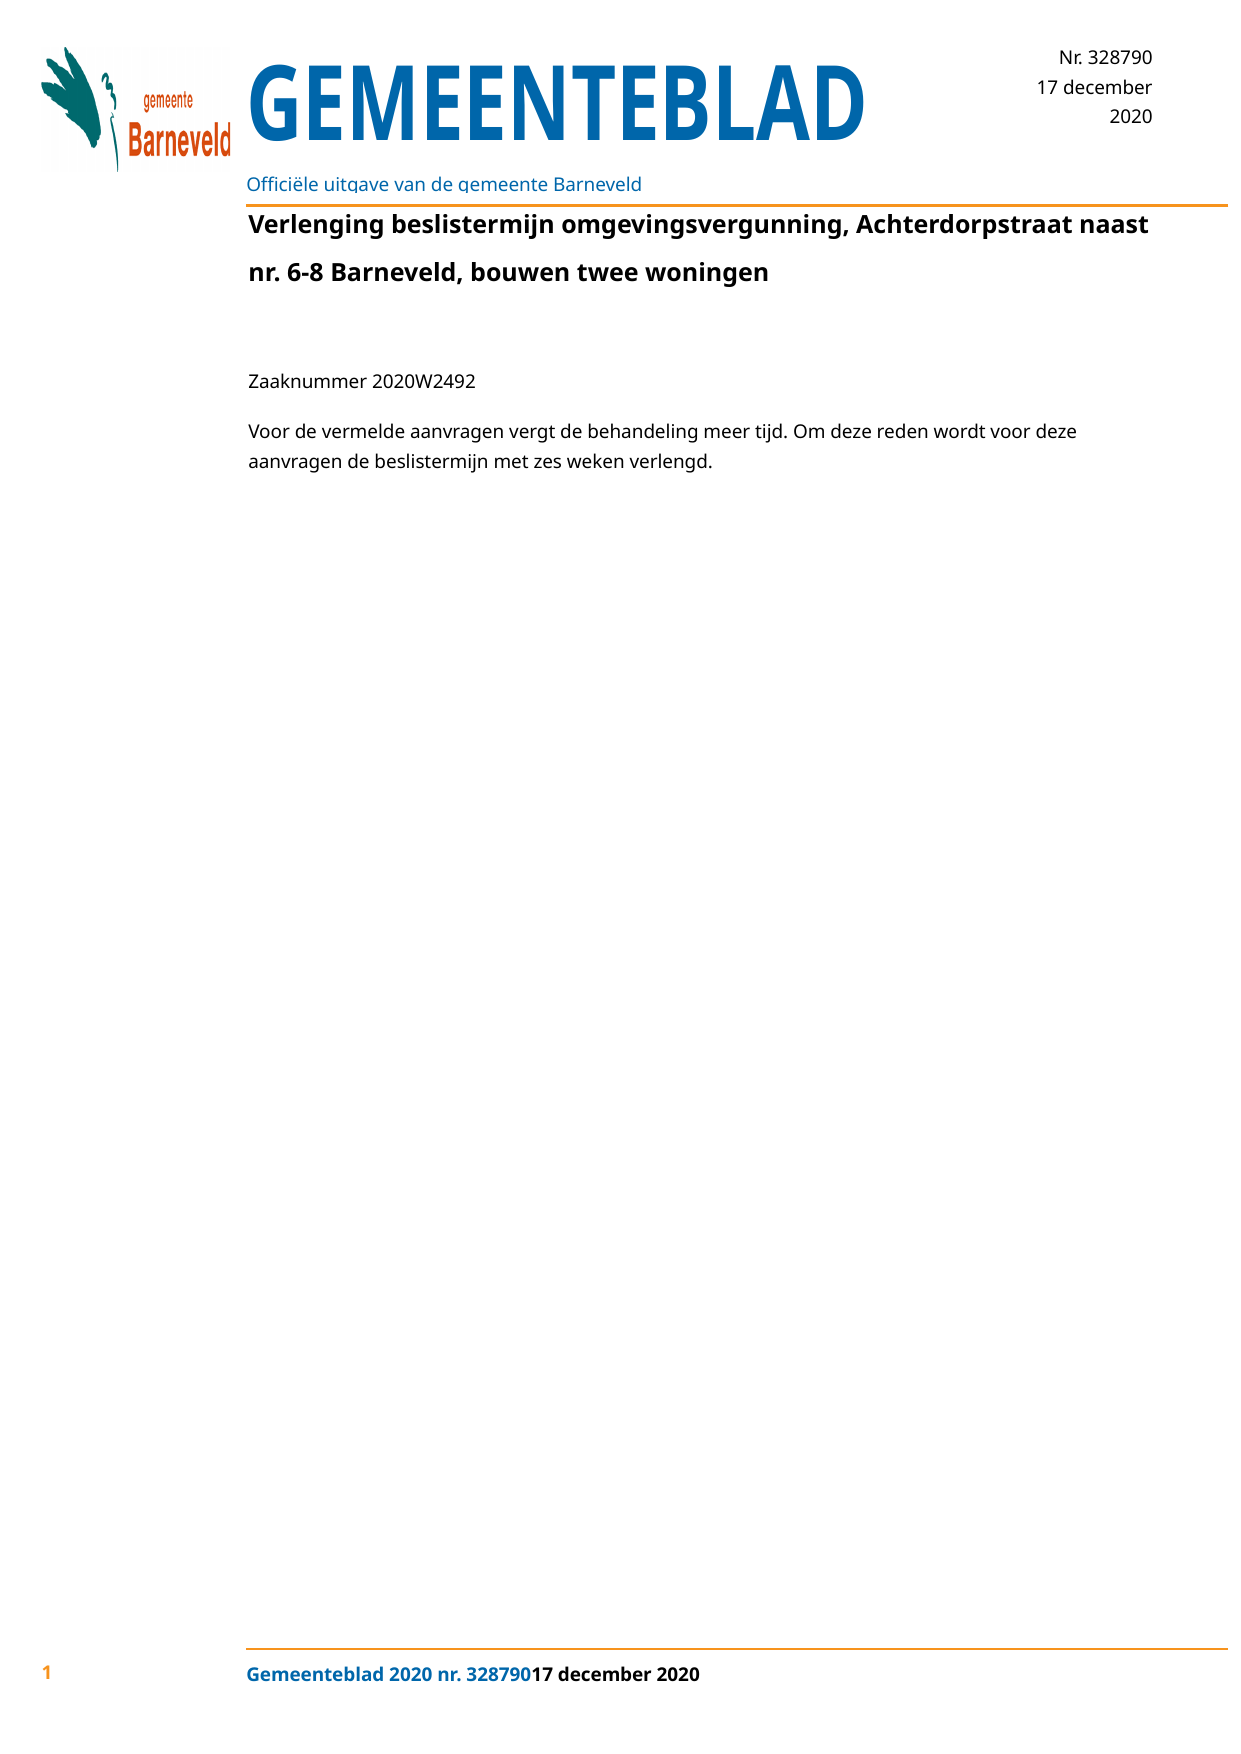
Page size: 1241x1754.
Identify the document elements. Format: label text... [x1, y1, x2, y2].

text Verlenging beslistermijn omgevingsvergunning, Achterdorpstraat naast nr. 6-8 Barneveld, bouwen twee woningen [248, 207, 1152, 288]
text Voor de vermelde aanvragen vergt de behandeling meer tijd. Om deze reden wordt voor deze aanvragen de beslistermijn met zes weken verlengd. [248, 419, 1152, 474]
picture [41, 47, 231, 172]
text Zaaknummer 2020W2492 [248, 368, 1152, 394]
